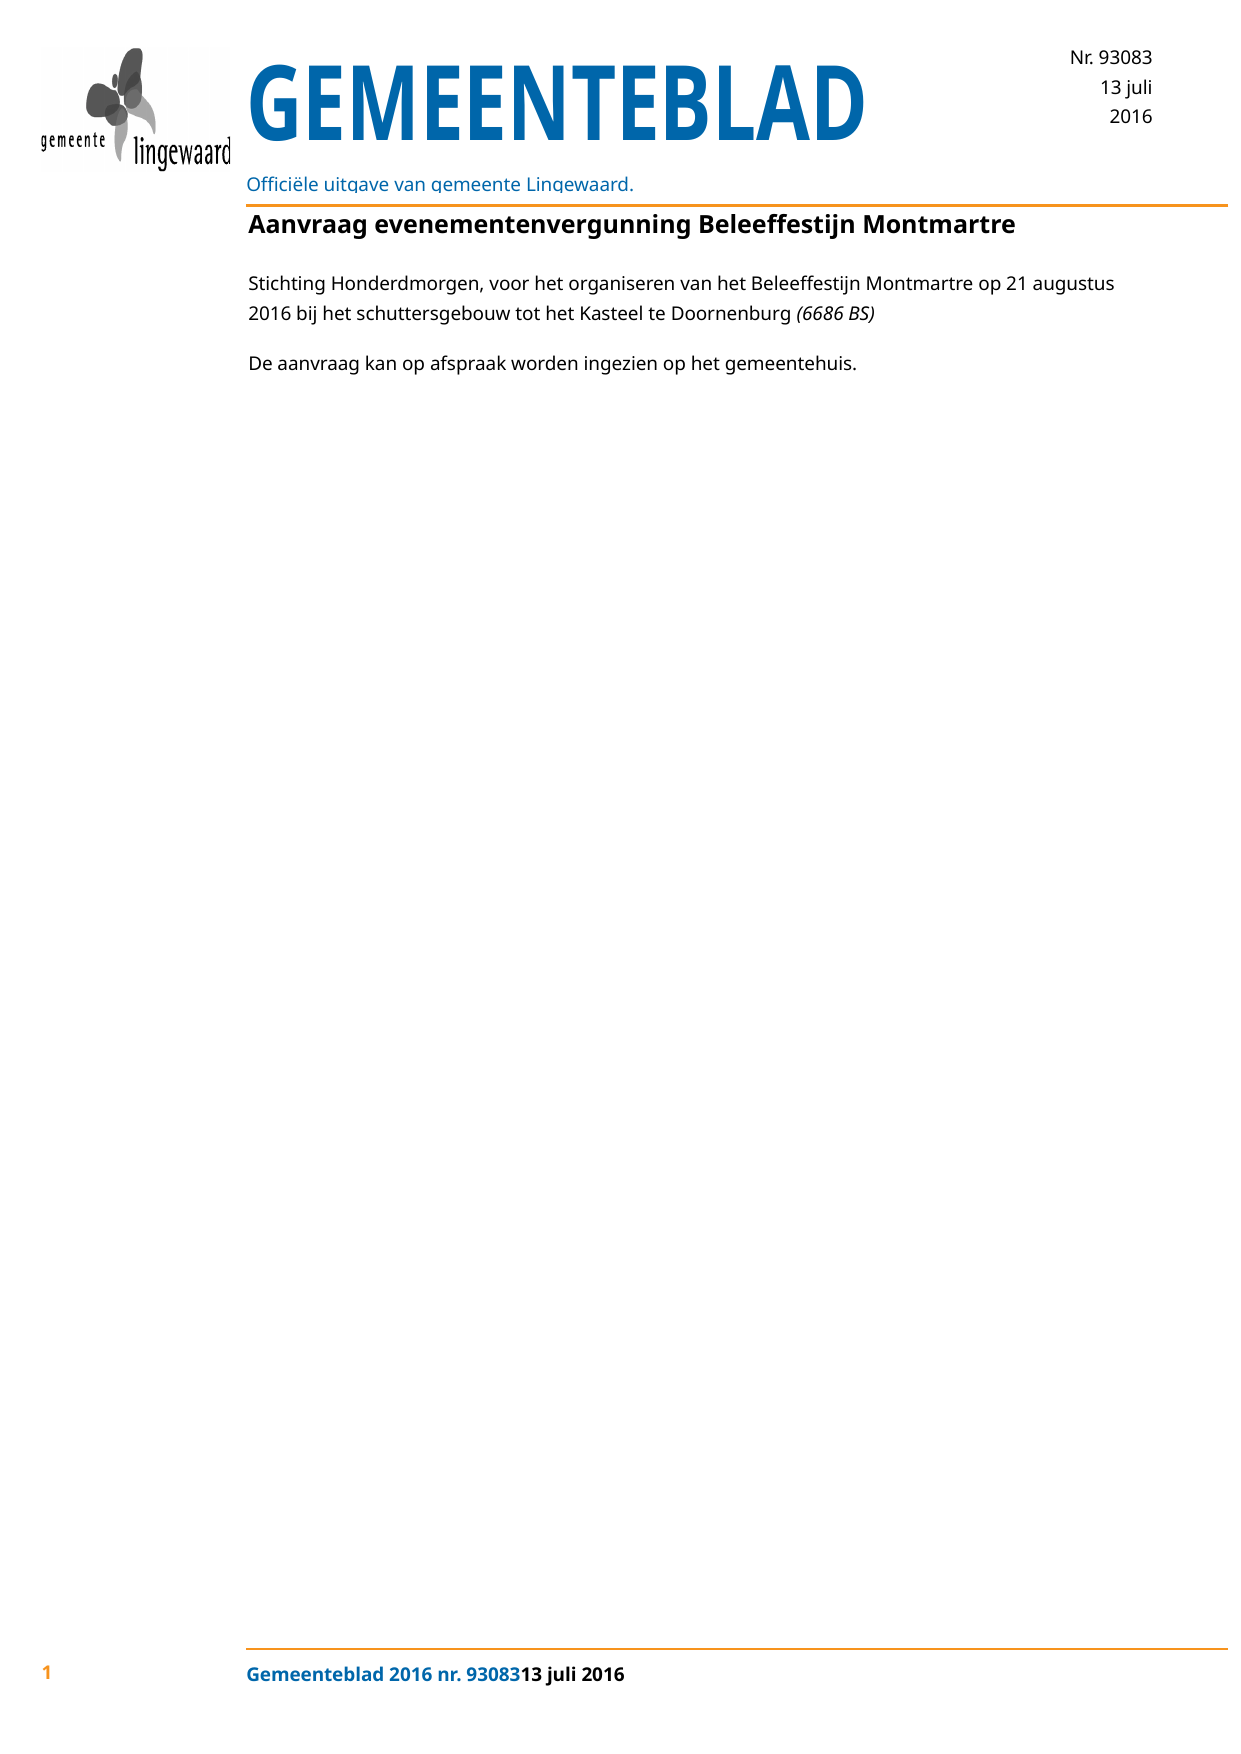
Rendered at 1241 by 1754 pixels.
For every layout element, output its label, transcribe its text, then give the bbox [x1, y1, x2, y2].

text De aanvraag kan op afspraak worden ingezien op het gemeentehuis. [248, 350, 1152, 376]
picture [41, 47, 231, 172]
text Aanvraag evenementenvergunning Beleeffestijn Montmartre [248, 207, 1152, 241]
text Stichting Honderdmorgen, voor het organiseren van het Beleeffestijn Montmartre op 21 augustus 2016 bij het schuttersgebouw tot het Kasteel te Doornenburg (6686 BS) [248, 270, 1152, 326]
